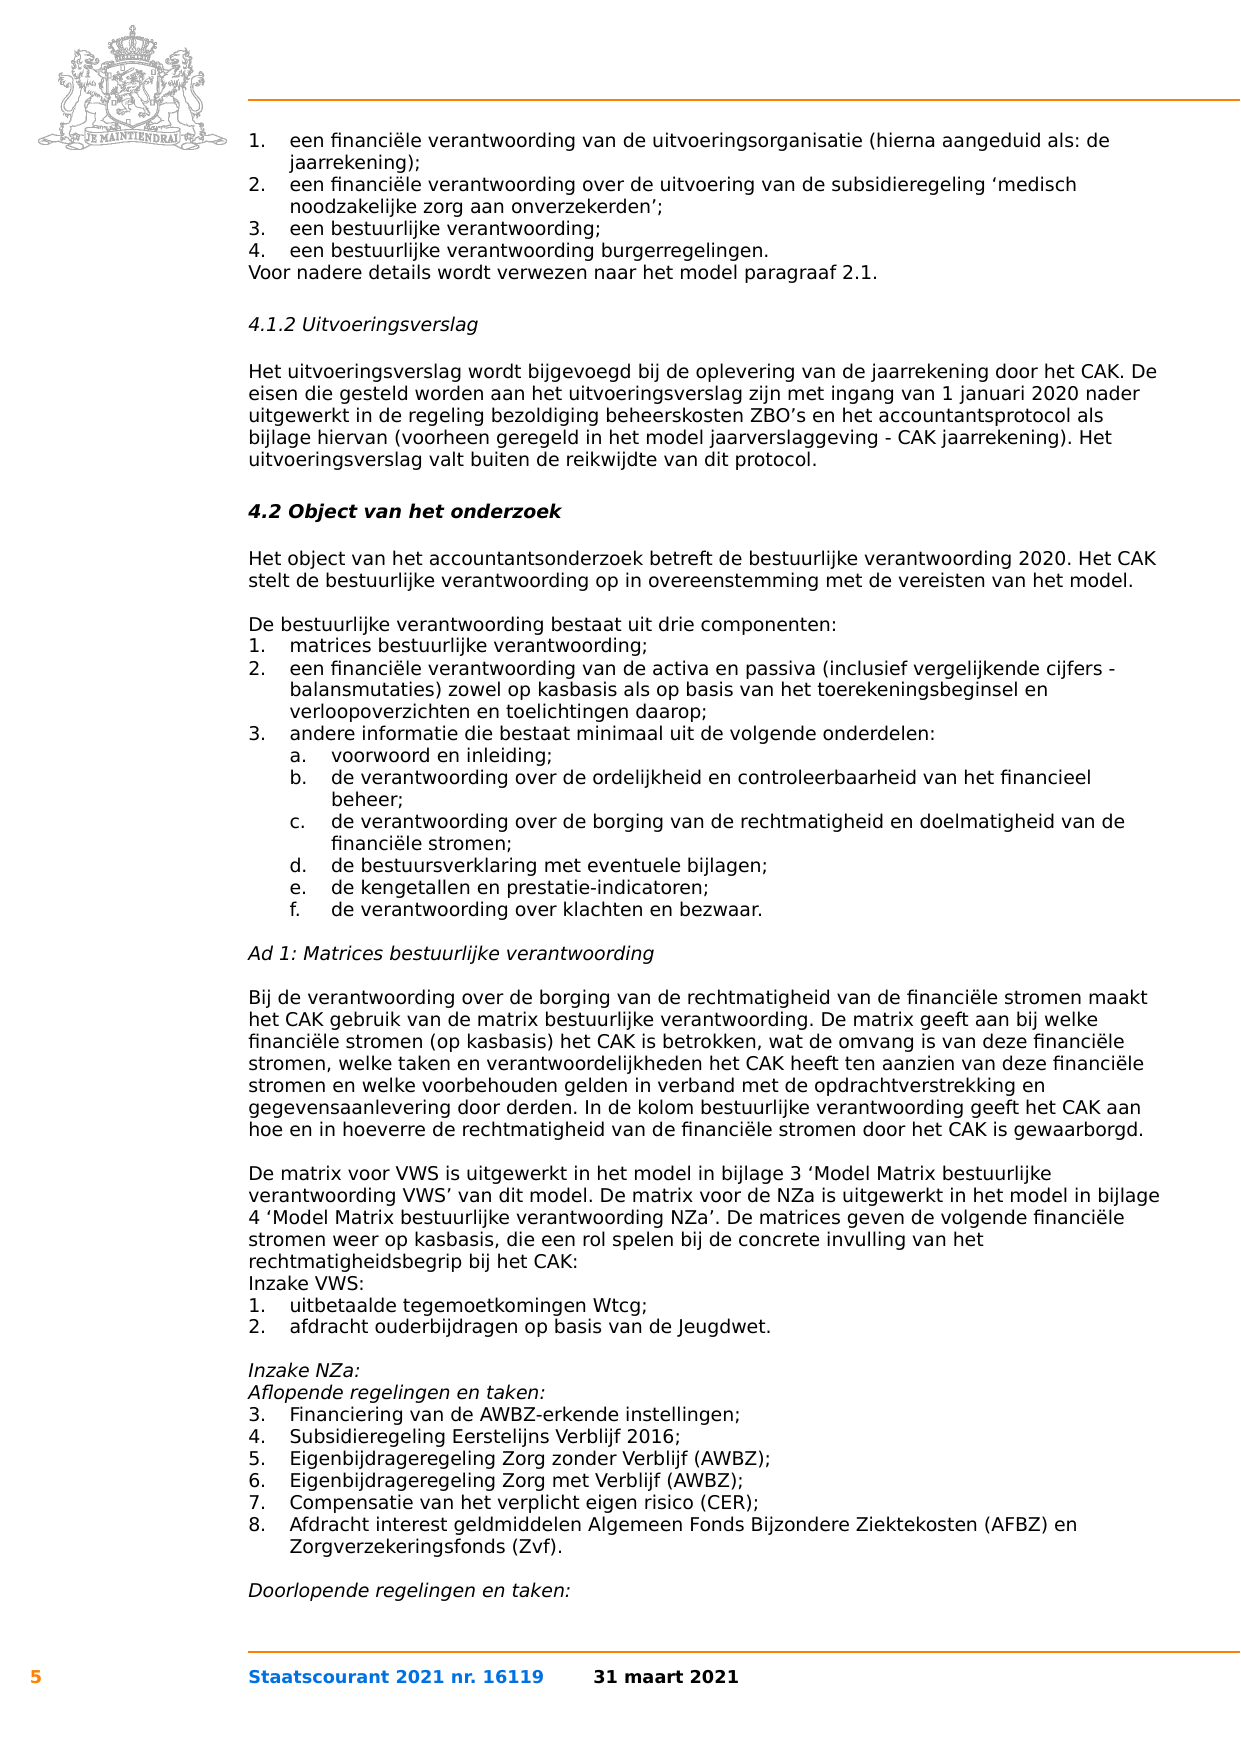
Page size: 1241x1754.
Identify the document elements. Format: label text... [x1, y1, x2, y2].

text c. de verantwoording over de borging van de rechtmatigheid en doelmatigheid van de financiële stromen; [289, 811, 1163, 855]
text 1. uitbetaalde tegemoetkomingen Wtcg; [248, 1294, 1163, 1316]
text 1. een financiële verantwoording van de uitvoeringsorganisatie (hierna aangeduid als: de jaarrekening); [248, 130, 1163, 174]
subtitle Ad 1: Matrices bestuurlijke verantwoording [248, 943, 1163, 965]
text a. voorwoord en inleiding; [289, 745, 1163, 767]
picture [38, 25, 227, 150]
text 8. Afdracht interest geldmiddelen Algemeen Fonds Bijzondere Ziektekosten (AFBZ) en Zorgverzekeringsfonds (Zvf). [248, 1514, 1163, 1558]
text Het object van het accountantsonderzoek betreft de bestuurlijke verantwoording 2020. Het CAK stelt de bestuurlijke verantwoording op in overeenstemming met de vereisten van het model. [248, 548, 1163, 592]
text f. de verantwoording over klachten en bezwaar. [289, 899, 1163, 921]
text Inzake VWS: [248, 1272, 1163, 1294]
text Inzake NZa: [248, 1360, 1163, 1382]
text d. de bestuursverklaring met eventuele bijlagen; [289, 855, 1163, 877]
text Doorlopende regelingen en taken: [248, 1580, 1163, 1602]
text 2. een financiële verantwoording van de activa en passiva (inclusief vergelijkende cijfers - balansmutaties) zowel op kasbasis als op basis van het toerekeningsbeginsel en verloopoverzichten en toelichtingen daarop; [248, 657, 1163, 723]
subtitle 4.2 Object van het onderzoek [248, 501, 1163, 523]
text De matrix voor VWS is uitgewerkt in het model in bijlage 3 ‘Model Matrix bestuurlijke verantwoording VWS’ van dit model. De matrix voor de NZa is uitgewerkt in het model in bijlage 4 ‘Model Matrix bestuurlijke verantwoording NZa’. De matrices geven de volgende financiële stromen weer op kasbasis, die een rol spelen bij de concrete invulling van het rechtmatigheidsbegrip bij het CAK: [248, 1163, 1163, 1272]
text De bestuurlijke verantwoording bestaat uit drie componenten: [248, 613, 1163, 635]
text 1. matrices bestuurlijke verantwoording; [248, 635, 1163, 657]
text 2. afdracht ouderbijdragen op basis van de Jeugdwet. [248, 1316, 1163, 1338]
text 3. andere informatie die bestaat minimaal uit de volgende onderdelen: [248, 723, 1163, 745]
text Aflopende regelingen en taken: [248, 1382, 1163, 1404]
text 4. Subsidieregeling Eerstelijns Verblijf 2016; [248, 1426, 1163, 1448]
text 4. een bestuurlijke verantwoording burgerregelingen. [248, 240, 1163, 262]
subtitle 4.1.2 Uitvoeringsverslag [248, 314, 1163, 336]
text Bij de verantwoording over de borging van de rechtmatigheid van de financiële stromen maakt het CAK gebruik van de matrix bestuurlijke verantwoording. De matrix geeft aan bij welke financiële stromen (op kasbasis) het CAK is betrokken, wat de omvang is van deze financiële stromen, welke taken en verantwoordelijkheden het CAK heeft ten aanzien van deze financiële stromen en welke voorbehouden gelden in verband met de opdrachtverstrekking en gegevensaanlevering door derden. In de kolom bestuurlijke verantwoording geeft het CAK aan hoe en in hoeverre de rechtmatigheid van de financiële stromen door het CAK is gewaarborgd. [248, 987, 1163, 1141]
text 2. een financiële verantwoording over de uitvoering van de subsidieregeling ‘medisch noodzakelijke zorg aan onverzekerden’; [248, 174, 1163, 218]
text 6. Eigenbijdrageregeling Zorg met Verblijf (AWBZ); [248, 1470, 1163, 1492]
text 3. Financiering van de AWBZ-erkende instellingen; [248, 1404, 1163, 1426]
text e. de kengetallen en prestatie-indicatoren; [289, 877, 1163, 899]
text Voor nadere details wordt verwezen naar het model paragraaf 2.1. [248, 262, 1163, 284]
text Het uitvoeringsverslag wordt bijgevoegd bij de oplevering van de jaarrekening door het CAK. De eisen die gesteld worden aan het uitvoeringsverslag zijn met ingang van 1 januari 2020 nader uitgewerkt in de regeling bezoldiging beheerskosten ZBO’s en het accountantsprotocol als bijlage hiervan (voorheen geregeld in het model jaarverslaggeving - CAK jaarrekening). Het uitvoeringsverslag valt buiten de reikwijdte van dit protocol. [248, 361, 1163, 471]
text b. de verantwoording over de ordelijkheid en controleerbaarheid van het financieel beheer; [289, 767, 1163, 811]
text 7. Compensatie van het verplicht eigen risico (CER); [248, 1492, 1163, 1514]
text 3. een bestuurlijke verantwoording; [248, 218, 1163, 240]
text 5. Eigenbijdrageregeling Zorg zonder Verblijf (AWBZ); [248, 1448, 1163, 1470]
